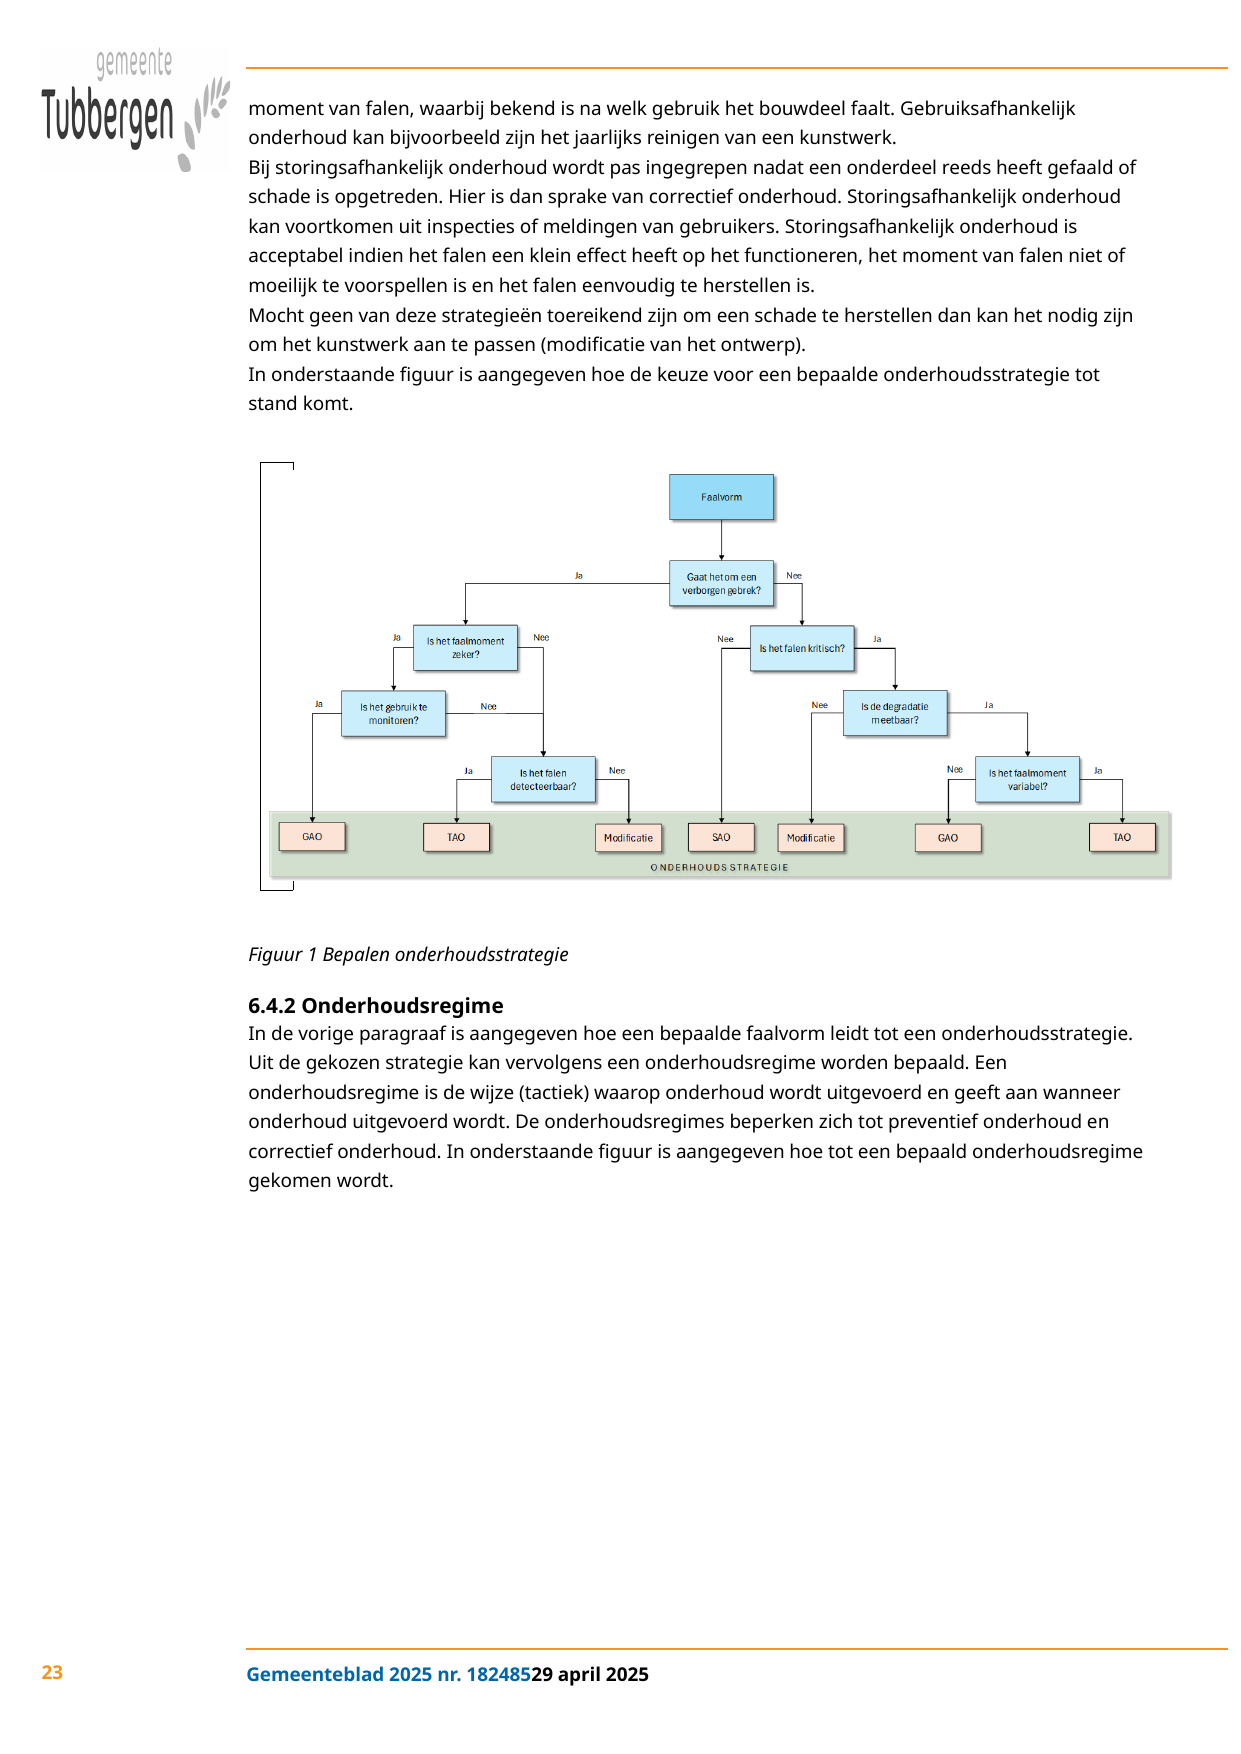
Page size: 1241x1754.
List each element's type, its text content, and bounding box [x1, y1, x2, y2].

text Bij storingsafhankelijk onderhoud wordt pas ingegrepen nadat een onderdeel reeds heeft gefaald of schade is opgetreden. Hier is dan sprake van correctief onderhoud. Storingsafhankelijk onderhoud kan voortkomen uit inspecties of meldingen van gebruikers. Storingsafhankelijk onderhoud is acceptabel indien het falen een klein effect heeft op het functioneren, het moment van falen niet of moeilijk te voorspellen is en het falen eenvoudig te herstellen is. [248, 154, 1152, 298]
text In onderstaande figuur is aangegeven hoe de keuze voor een bepaalde onderhoudsstrategie tot stand komt. [248, 361, 1152, 416]
text moment van falen, waarbij bekend is na welk gebruik het bouwdeel faalt. Gebruiksafhankelijk onderhoud kan bijvoorbeeld zijn het jaarlijks reinigen van een kunstwerk. [248, 95, 1152, 150]
text 6.4.2 Onderhoudsregime [248, 991, 1152, 1020]
text In de vorige paragraaf is aangegeven hoe een bepaalde faalvorm leidt tot een onderhoudsstrategie. Uit de gekozen strategie kan vervolgens een onderhoudsregime worden bepaald. Een onderhoudsregime is de wijze (tactiek) waarop onderhoud wordt uitgevoerd en geeft aan wanneer onderhoud uitgevoerd wordt. De onderhoudsregimes beperken zich tot preventief onderhoud en correctief onderhoud. In onderstaande figuur is aangegeven hoe tot een bepaald onderhoudsregime gekomen wordt. [248, 1020, 1152, 1193]
text Mocht geen van deze strategieën toereikend zijn om een schade te herstellen dan kan het nodig zijn om het kunstwerk aan te passen (modificatie van het ontwerp). [248, 302, 1152, 357]
text Figuur 1 Bepalen onderhoudsstrategie [248, 941, 1152, 967]
picture [41, 47, 231, 172]
picture [268, 470, 1173, 881]
